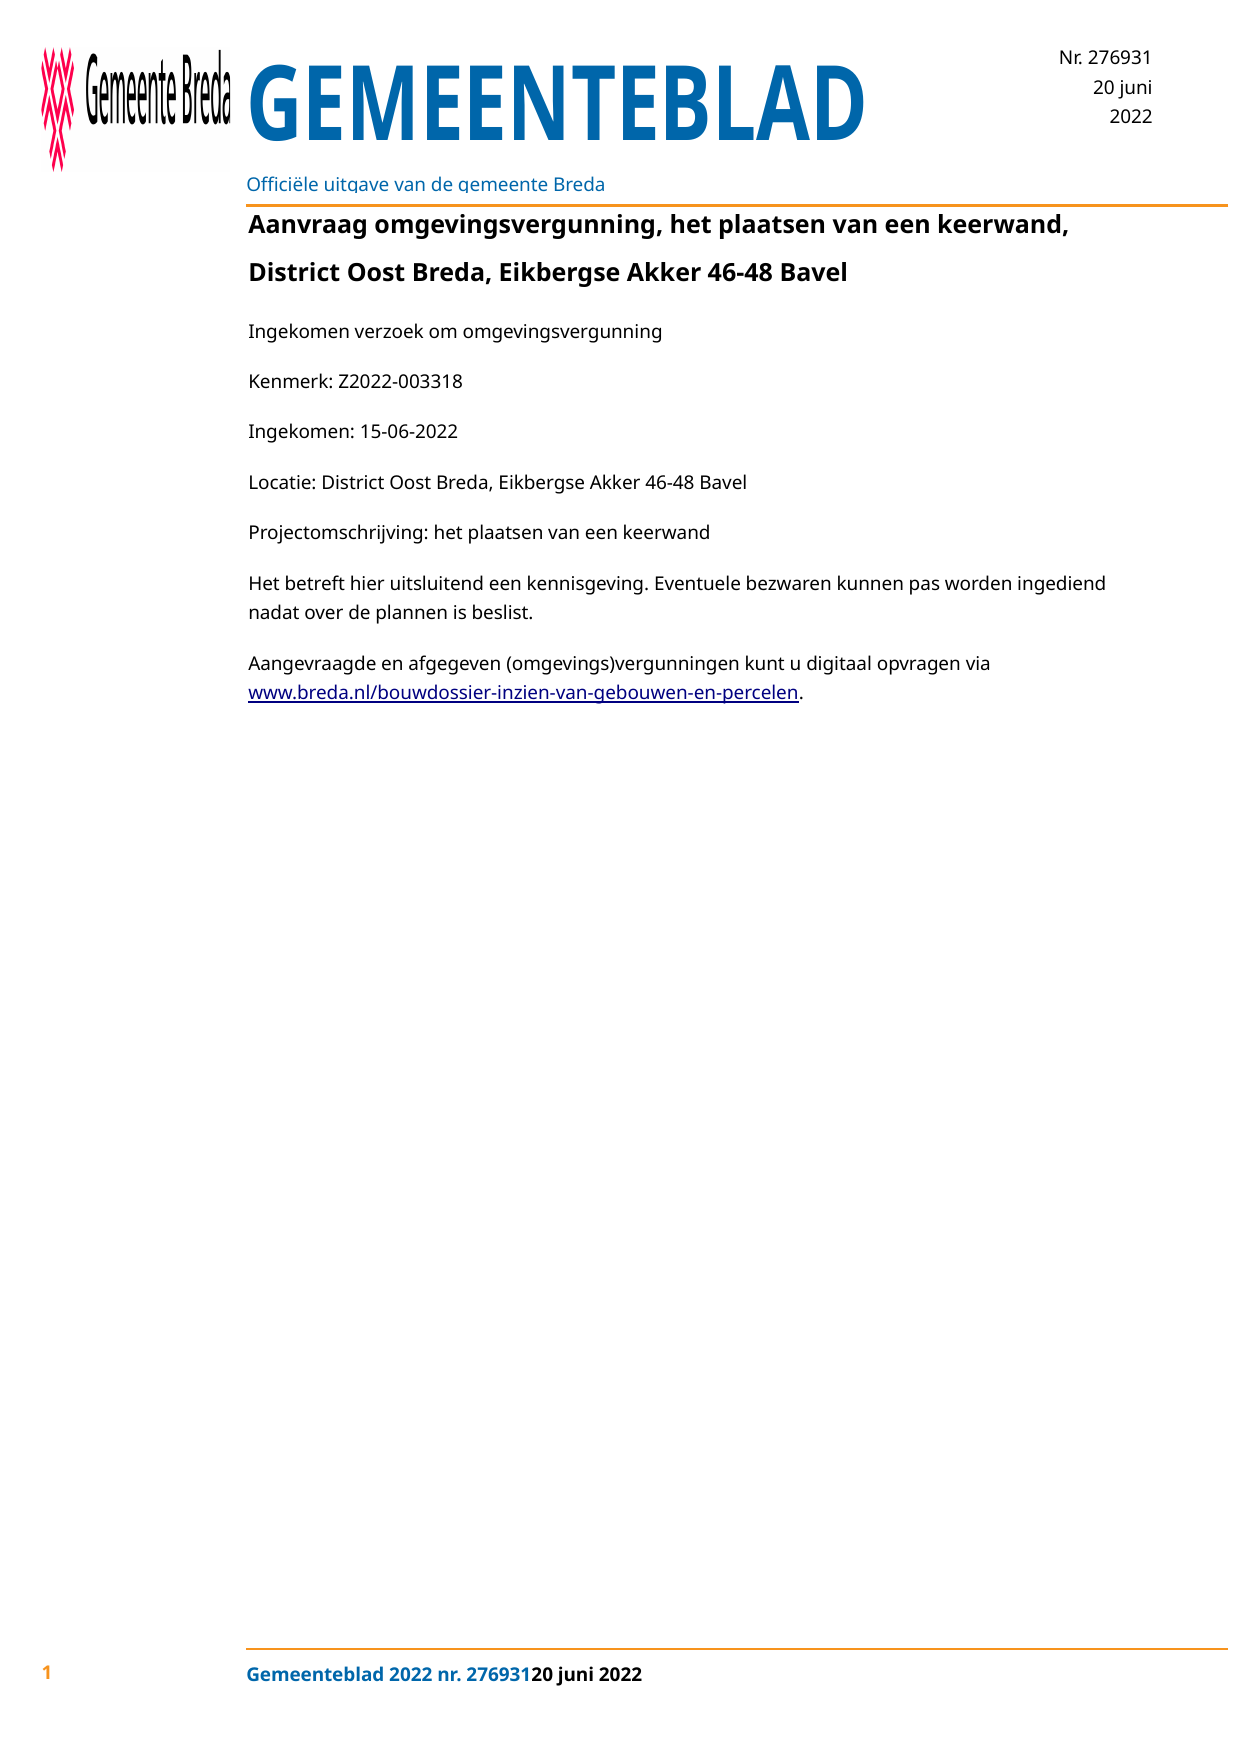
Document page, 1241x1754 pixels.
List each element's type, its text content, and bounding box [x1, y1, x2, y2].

text Projectomschrijving: het plaatsen van een keerwand [248, 519, 1152, 545]
text Aanvraag omgevingsvergunning, het plaatsen van een keerwand, District Oost Breda, Eikbergse Akker 46-48 Bavel [248, 207, 1152, 288]
text Het betreft hier uitsluitend een kennisgeving. Eventuele bezwaren kunnen pas worden ingediend nadat over de plannen is beslist. [248, 570, 1152, 625]
picture [41, 47, 231, 172]
text Aangevraagde en afgegeven (omgevings)vergunningen kunt u digitaal opvragen via www.breda.nl/bouwdossier-inzien-van-gebouwen-en-percelen. [248, 650, 1152, 705]
text Locatie: District Oost Breda, Eikbergse Akker 46-48 Bavel [248, 469, 1152, 495]
text Ingekomen verzoek om omgevingsvergunning [248, 318, 1152, 344]
text Kenmerk: Z2022-003318 [248, 368, 1152, 394]
text Ingekomen: 15-06-2022 [248, 419, 1152, 444]
